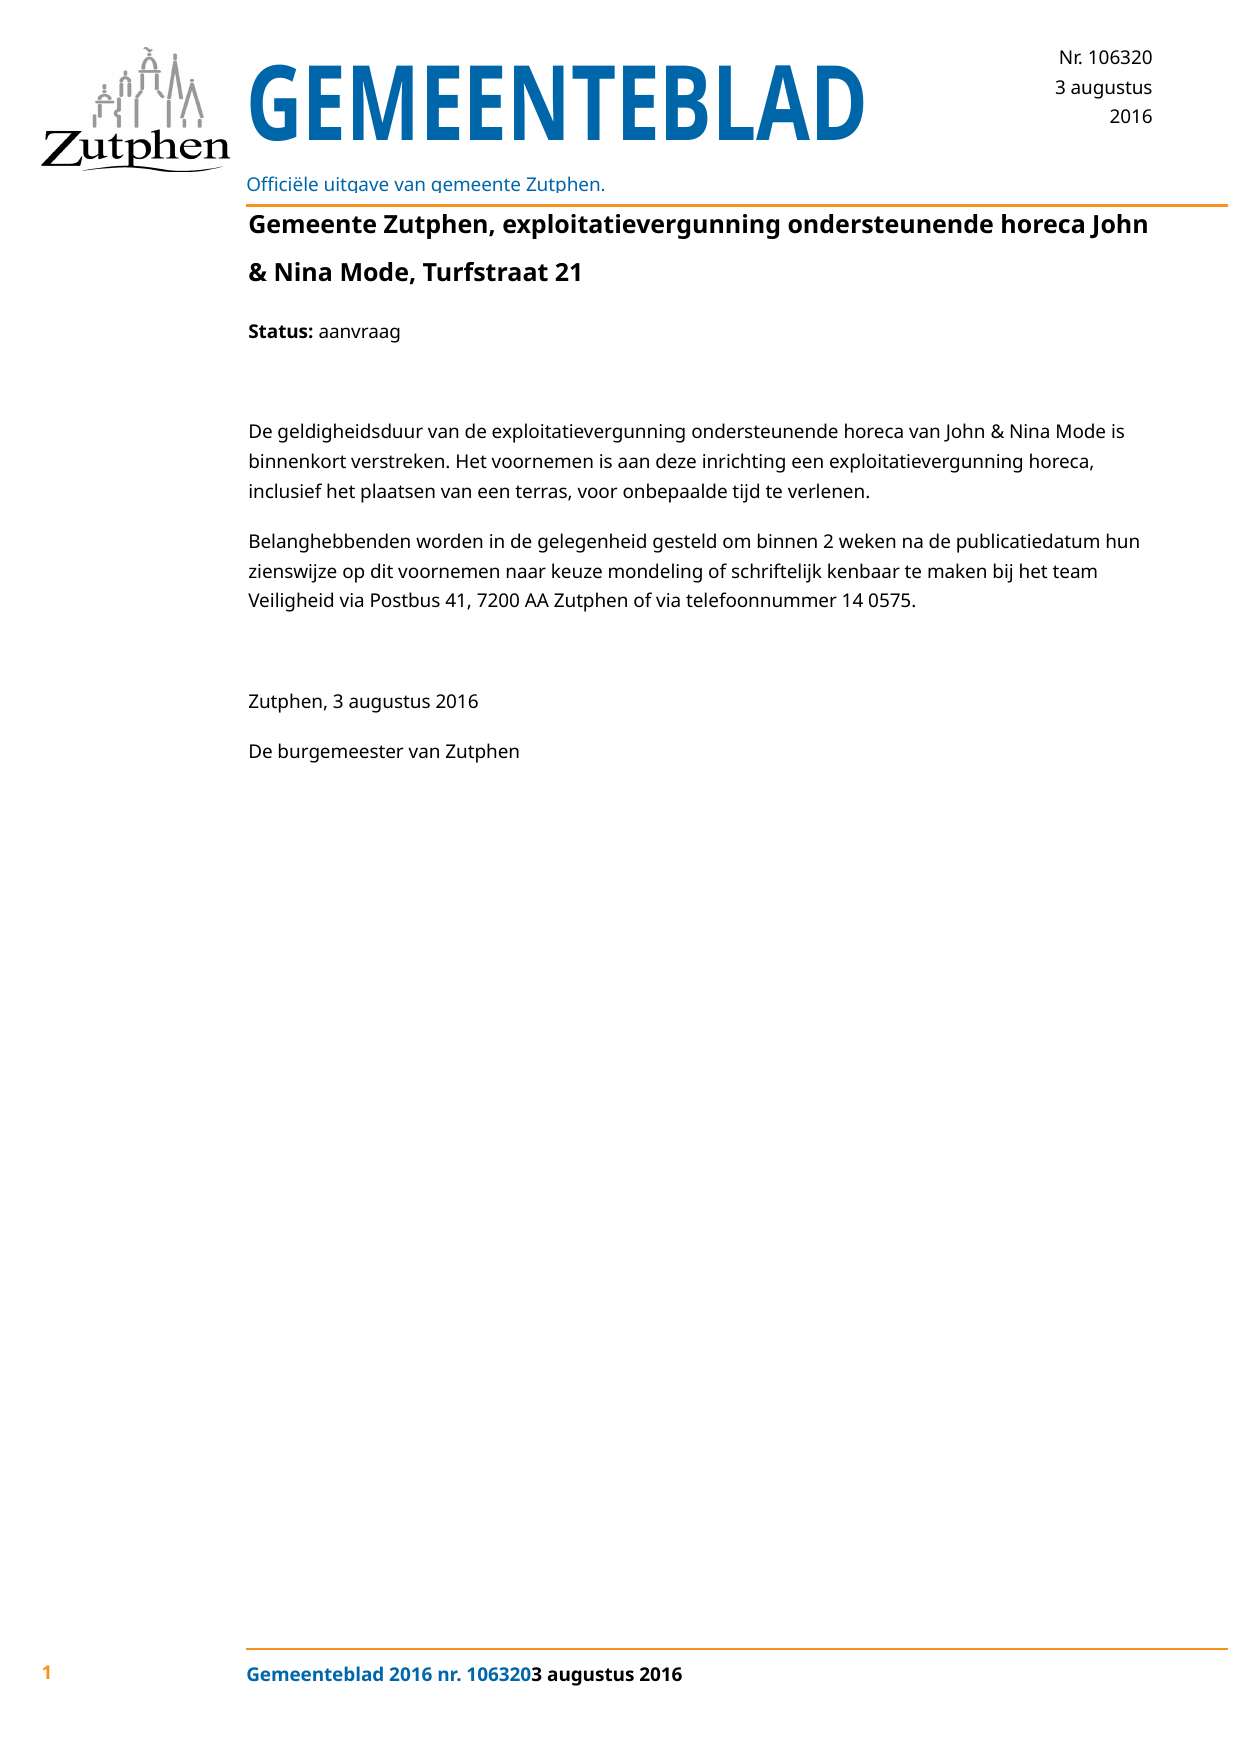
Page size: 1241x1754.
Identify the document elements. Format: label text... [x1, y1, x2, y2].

text Belanghebbenden worden in de gelegenheid gesteld om binnen 2 weken na de publicatiedatum hun zienswijze op dit voornemen naar keuze mondeling of schriftelijk kenbaar te maken bij het team Veiligheid via Postbus 41, 7200 AA Zutphen of via telefoonnummer 14 0575. [248, 528, 1152, 613]
text De geldigheidsduur van de exploitatievergunning ondersteunende horeca van John & Nina Mode is binnenkort verstreken. Het voornemen is aan deze inrichting een exploitatievergunning horeca, inclusief het plaatsen van een terras, voor onbepaalde tijd te verlenen. [248, 419, 1152, 504]
text De burgemeester van Zutphen [248, 739, 1152, 764]
text Zutphen, 3 augustus 2016 [248, 688, 1152, 714]
text Status: aanvraag [248, 318, 1152, 344]
text Gemeente Zutphen, exploitatievergunning ondersteunende horeca John & Nina Mode, Turfstraat 21 [248, 207, 1152, 288]
picture [41, 47, 231, 172]
